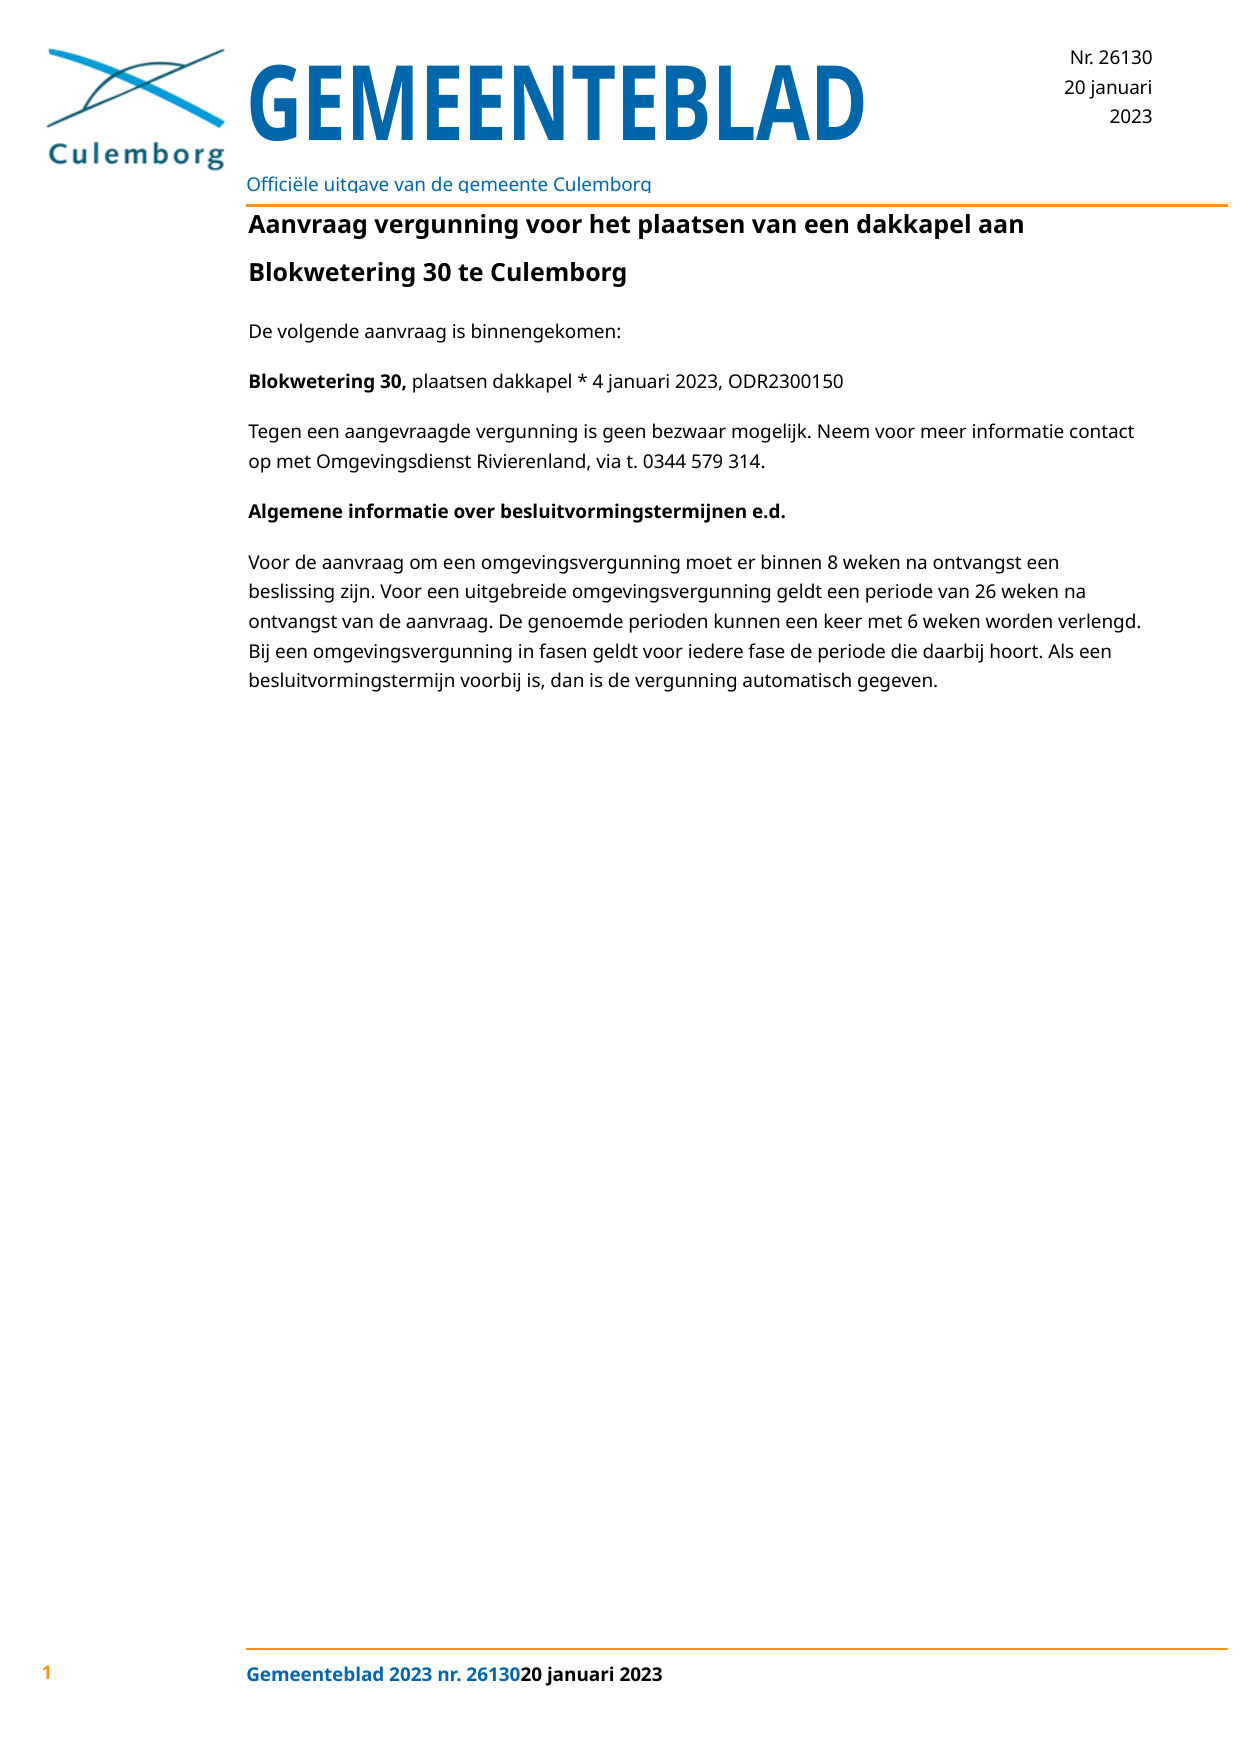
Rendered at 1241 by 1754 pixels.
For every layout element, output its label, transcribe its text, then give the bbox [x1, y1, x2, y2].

picture [41, 47, 231, 172]
text De volgende aanvraag is binnengekomen: [248, 318, 1152, 344]
text Blokwetering 30, plaatsen dakkapel * 4 januari 2023, ODR2300150 [248, 368, 1152, 394]
text Aanvraag vergunning voor het plaatsen van een dakkapel aan Blokwetering 30 te Culemborg [248, 207, 1152, 288]
text Tegen een aangevraagde vergunning is geen bezwaar mogelijk. Neem voor meer informatie contact op met Omgevingsdienst Rivierenland, via t. 0344 579 314. [248, 419, 1152, 474]
text Algemene informatie over besluitvormingstermijnen e.d. [248, 499, 1152, 524]
text Voor de aanvraag om een omgevingsvergunning moet er binnen 8 weken na ontvangst een beslissing zijn. Voor een uitgebreide omgevingsvergunning geldt een periode van 26 weken na ontvangst van de aanvraag. De genoemde perioden kunnen een keer met 6 weken worden verlengd. Bij een omgevingsvergunning in fasen geldt voor iedere fase de periode die daarbij hoort. Als een besluitvormingstermijn voorbij is, dan is de vergunning automatisch gegeven. [248, 549, 1152, 693]
